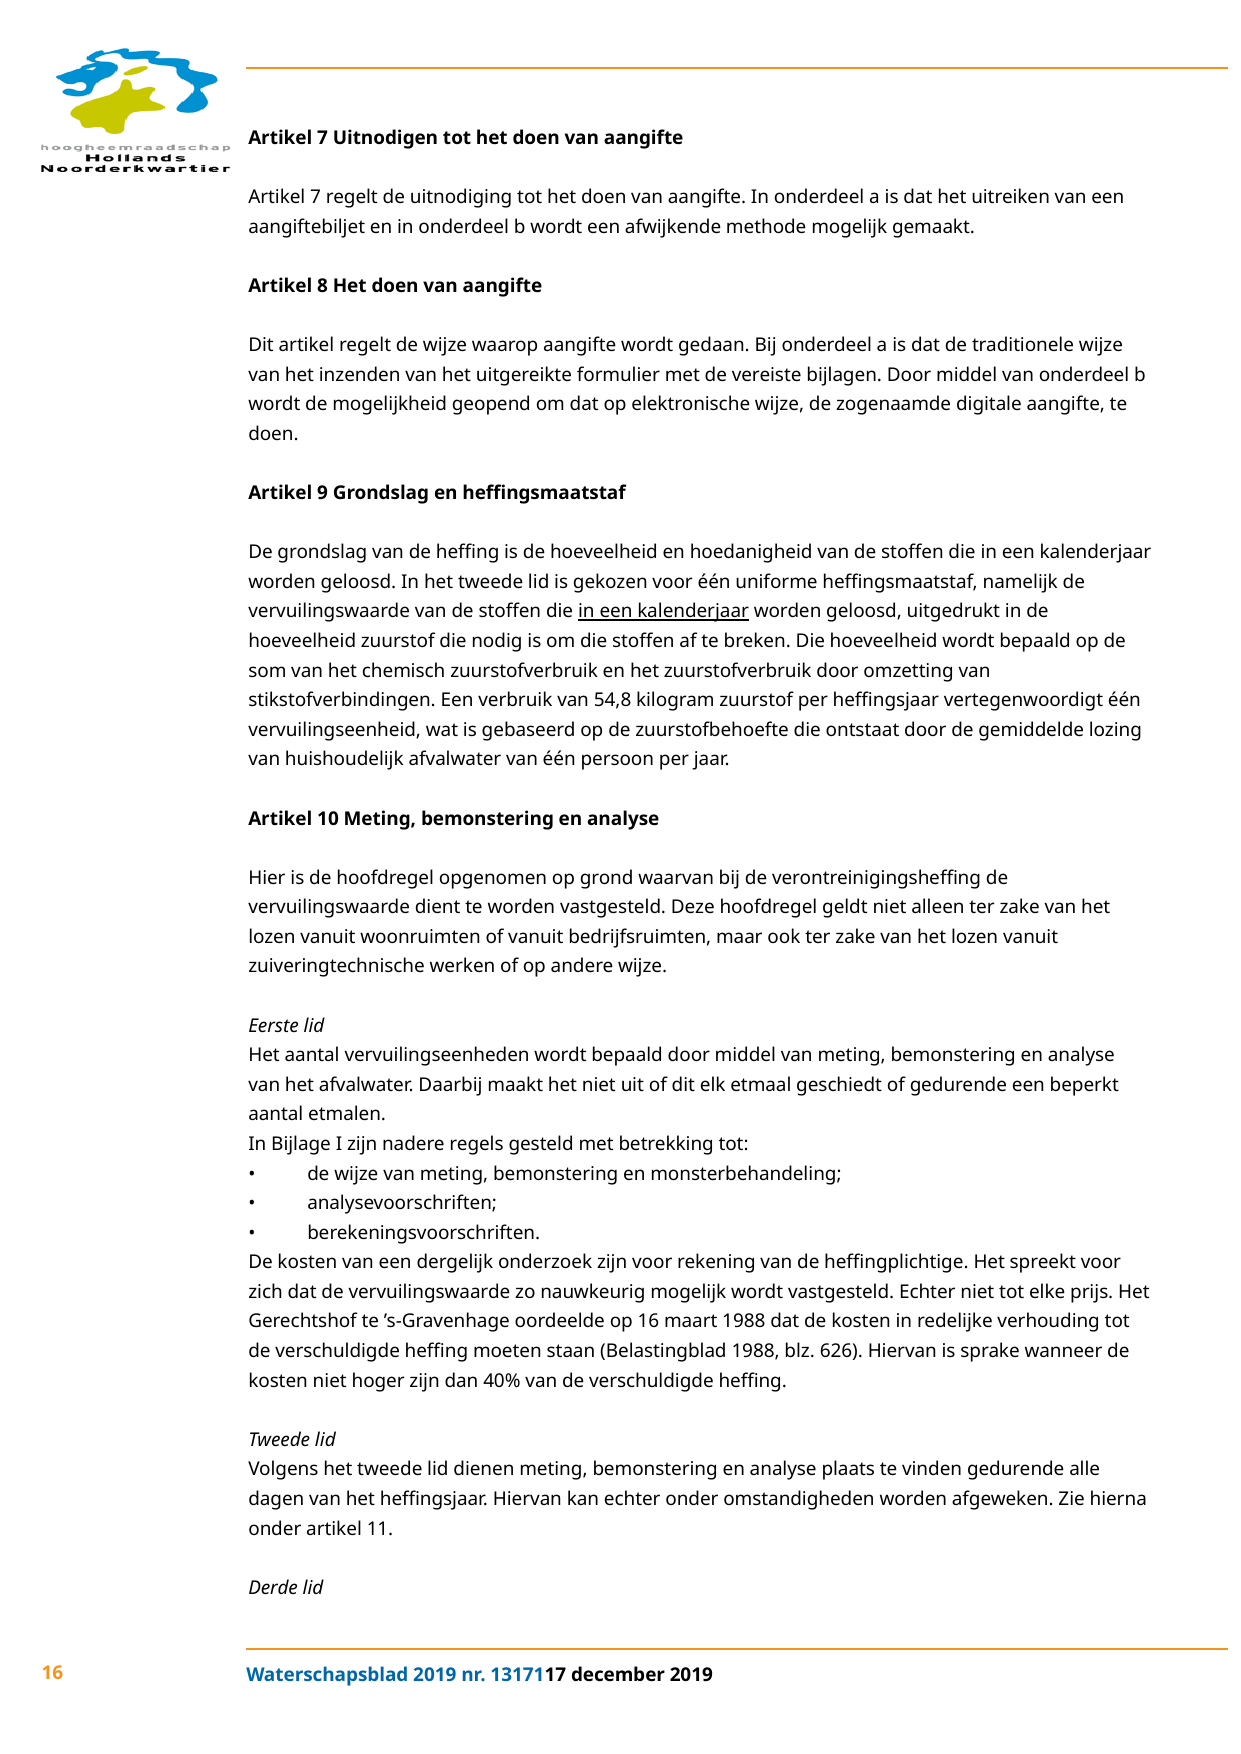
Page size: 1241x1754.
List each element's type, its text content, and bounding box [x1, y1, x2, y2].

text Artikel 7 Uitnodigen tot het doen van aangifte [248, 124, 1152, 150]
text Eerste lid [248, 1012, 1152, 1038]
text Artikel 8 Het doen van aangifte [248, 272, 1152, 298]
text Hier is de hoofdregel opgenomen op grond waarvan bij de verontreinigingsheffing de vervuilingswaarde dient te worden vastgesteld. Deze hoofdregel geldt niet alleen ter zake van het lozen vanuit woonruimten of vanuit bedrijfsruimten, maar ook ter zake van het lozen vanuit zuiveringtechnische werken of op andere wijze. [248, 864, 1152, 978]
picture [41, 47, 231, 172]
text Het aantal vervuilingseenheden wordt bepaald door middel van meting, bemonstering en analyse van het afvalwater. Daarbij maakt het niet uit of dit elk etmaal geschiedt of gedurende een beperkt aantal etmalen. [248, 1041, 1152, 1126]
list de wijze van meting, bemonstering en monsterbehandeling; [248, 1160, 1152, 1186]
text In Bijlage I zijn nadere regels gesteld met betrekking tot: [248, 1130, 1152, 1156]
text Artikel 7 regelt de uitnodiging tot het doen van aangifte. In onderdeel a is dat het uitreiken van een aangiftebiljet en in onderdeel b wordt een afwijkende methode mogelijk gemaakt. [248, 183, 1152, 239]
list analysevoorschriften; [248, 1189, 1152, 1215]
text Artikel 10 Meting, bemonstering en analyse [248, 805, 1152, 831]
text Artikel 9 Grondslag en heffingsmaatstaf [248, 479, 1152, 505]
text Derde lid [248, 1574, 1152, 1600]
text De kosten van een dergelijk onderzoek zijn voor rekening van de heffingplichtige. Het spreekt voor zich dat de vervuilingswaarde zo nauwkeurig mogelijk wordt vastgesteld. Echter niet tot elke prijs. Het Gerechtshof te ’s-Gravenhage oordeelde op 16 maart 1988 dat de kosten in redelijke verhouding tot de verschuldigde heffing moeten staan (Belastingblad 1988, blz. 626). Hiervan is sprake wanneer de kosten niet hoger zijn dan 40% van de verschuldigde heffing. [248, 1248, 1152, 1393]
list berekeningsvoorschriften. [248, 1219, 1152, 1245]
text Tweede lid [248, 1426, 1152, 1452]
text Dit artikel regelt de wijze waarop aangifte wordt gedaan. Bij onderdeel a is dat de traditionele wijze van het inzenden van het uitgereikte formulier met de vereiste bijlagen. Door middel van onderdeel b wordt de mogelijkheid geopend om dat op elektronische wijze, de zogenaamde digitale aangifte, te doen. [248, 331, 1152, 446]
text De grondslag van de heffing is de hoeveelheid en hoedanigheid van de stoffen die in een kalenderjaar worden geloosd. In het tweede lid is gekozen voor één uniforme heffingsmaatstaf, namelijk de vervuilingswaarde van de stoffen die in een kalenderjaar worden geloosd, uitgedrukt in de hoeveelheid zuurstof die nodig is om die stoffen af te breken. Die hoeveelheid wordt bepaald op de som van het chemisch zuurstofverbruik en het zuurstofverbruik door omzetting van stikstofverbindingen. Een verbruik van 54,8 kilogram zuurstof per heffingsjaar vertegenwoordigt één vervuilingseenheid, wat is gebaseerd op de zuurstofbehoefte die ontstaat door de gemiddelde lozing van huishoudelijk afvalwater van één persoon per jaar. [248, 538, 1152, 771]
text Volgens het tweede lid dienen meting, bemonstering en analyse plaats te vinden gedurende alle dagen van het heffingsjaar. Hiervan kan echter onder omstandigheden worden afgeweken. Zie hierna onder artikel 11. [248, 1456, 1152, 1541]
